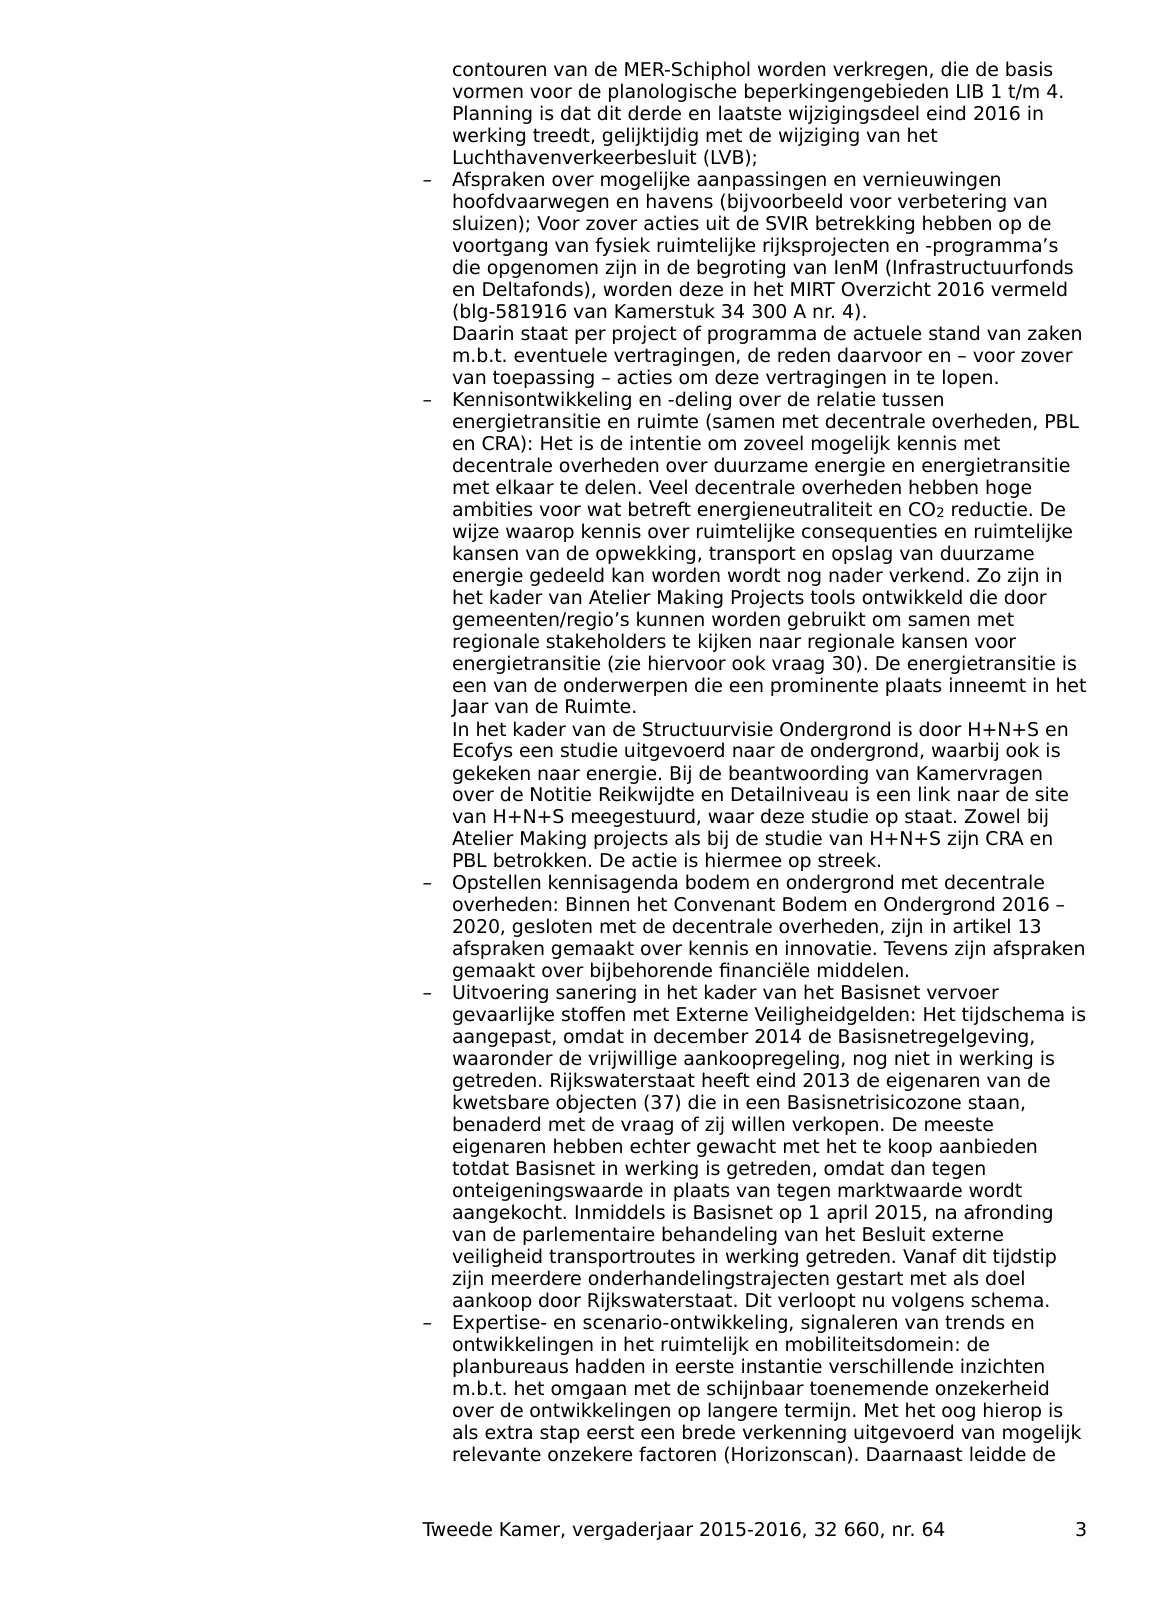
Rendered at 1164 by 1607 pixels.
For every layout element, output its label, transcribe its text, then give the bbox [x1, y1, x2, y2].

text In het kader van de Structuurvisie Ondergrond is door H+N+S en Ecofys een studie uitgevoerd naar de ondergrond, waarbij ook is gekeken naar energie. Bij de beantwoording van Kamervragen over de Notitie Reikwijdte en Detailniveau is een link naar de site van H+N+S meegestuurd, waar deze studie op staat. Zowel bij Atelier Making projects als bij de studie van H+N+S zijn CRA en PBL betrokken. De actie is hiermee op streek. [452, 718, 1087, 872]
text – Afspraken over mogelijke aanpassingen en vernieuwingen hoofdvaarwegen en havens (bijvoorbeeld voor verbetering van sluizen); Voor zover acties uit de SVIR betrekking hebben op de voortgang van fysiek ruimtelijke rijksprojecten en -programma’s die opgenomen zijn in de begroting van IenM (Infrastructuurfonds en Deltafonds), worden deze in het MIRT Overzicht 2016 vermeld (blg-581916 van Kamerstuk 34 300 A nr. 4). [422, 169, 1087, 323]
text – Opstellen kennisagenda bodem en ondergrond met decentrale overheden: Binnen het Convenant Bodem en Ondergrond 2016 – 2020, gesloten met de decentrale overheden, zijn in artikel 13 afspraken gemaakt over kennis en innovatie. Tevens zijn afspraken gemaakt over bijbehorende financiële middelen. [422, 872, 1087, 982]
text – Kennisontwikkeling en -deling over de relatie tussen energietransitie en ruimte (samen met decentrale overheden, PBL en CRA): Het is de intentie om zoveel mogelijk kennis met decentrale overheden over duurzame energie en energietransitie met elkaar te delen. Veel decentrale overheden hebben hoge ambities voor wat betreft energieneutraliteit en CO2 reductie. De wijze waarop kennis over ruimtelijke consequenties en ruimtelijke kansen van de opwekking, transport en opslag van duurzame energie gedeeld kan worden wordt nog nader verkend. Zo zijn in het kader van Atelier Making Projects tools ontwikkeld die door gemeenten/regio’s kunnen worden gebruikt om samen met regionale stakeholders te kijken naar regionale kansen voor energietransitie (zie hiervoor ook vraag 30). De energietransitie is een van de onderwerpen die een prominente plaats inneemt in het Jaar van de Ruimte. [422, 389, 1087, 718]
text Daarin staat per project of programma de actuele stand van zaken m.b.t. eventuele vertragingen, de reden daarvoor en – voor zover van toepassing – acties om deze vertragingen in te lopen. [452, 323, 1087, 389]
text – Uitvoering sanering in het kader van het Basisnet vervoer gevaarlijke stoffen met Externe Veiligheidgelden: Het tijdschema is aangepast, omdat in december 2014 de Basisnetregelgeving, waaronder de vrijwillige aankoopregeling, nog niet in werking is getreden. Rijkswaterstaat heeft eind 2013 de eigenaren van de kwetsbare objecten (37) die in een Basisnetrisicozone staan, benaderd met de vraag of zij willen verkopen. De meeste eigenaren hebben echter gewacht met het te koop aanbieden totdat Basisnet in werking is getreden, omdat dan tegen onteigeningswaarde in plaats van tegen marktwaarde wordt aangekocht. Inmiddels is Basisnet op 1 april 2015, na afronding van de parlementaire behandeling van het Besluit externe veiligheid transportroutes in werking getreden. Vanaf dit tijdstip zijn meerdere onderhandelingstrajecten gestart met als doel aankoop door Rijkswaterstaat. Dit verloopt nu volgens schema. [422, 982, 1087, 1312]
text contouren van de MER-Schiphol worden verkregen, die de basis vormen voor de planologische beperkingengebieden LIB 1 t/m 4. Planning is dat dit derde en laatste wijzigingsdeel eind 2016 in werking treedt, gelijktijdig met de wijziging van het Luchthavenverkeerbesluit (LVB); [422, 59, 1087, 169]
text – Expertise- en scenario-ontwikkeling, signaleren van trends en ontwikkelingen in het ruimtelijk en mobiliteitsdomein: de planbureaus hadden in eerste instantie verschillende inzichten m.b.t. het omgaan met de schijnbaar toenemende onzekerheid over de ontwikkelingen op langere termijn. Met het oog hierop is als extra stap eerst een brede verkenning uitgevoerd van mogelijk relevante onzekere factoren (Horizonscan). Daarnaast leidde de [422, 1312, 1087, 1466]
